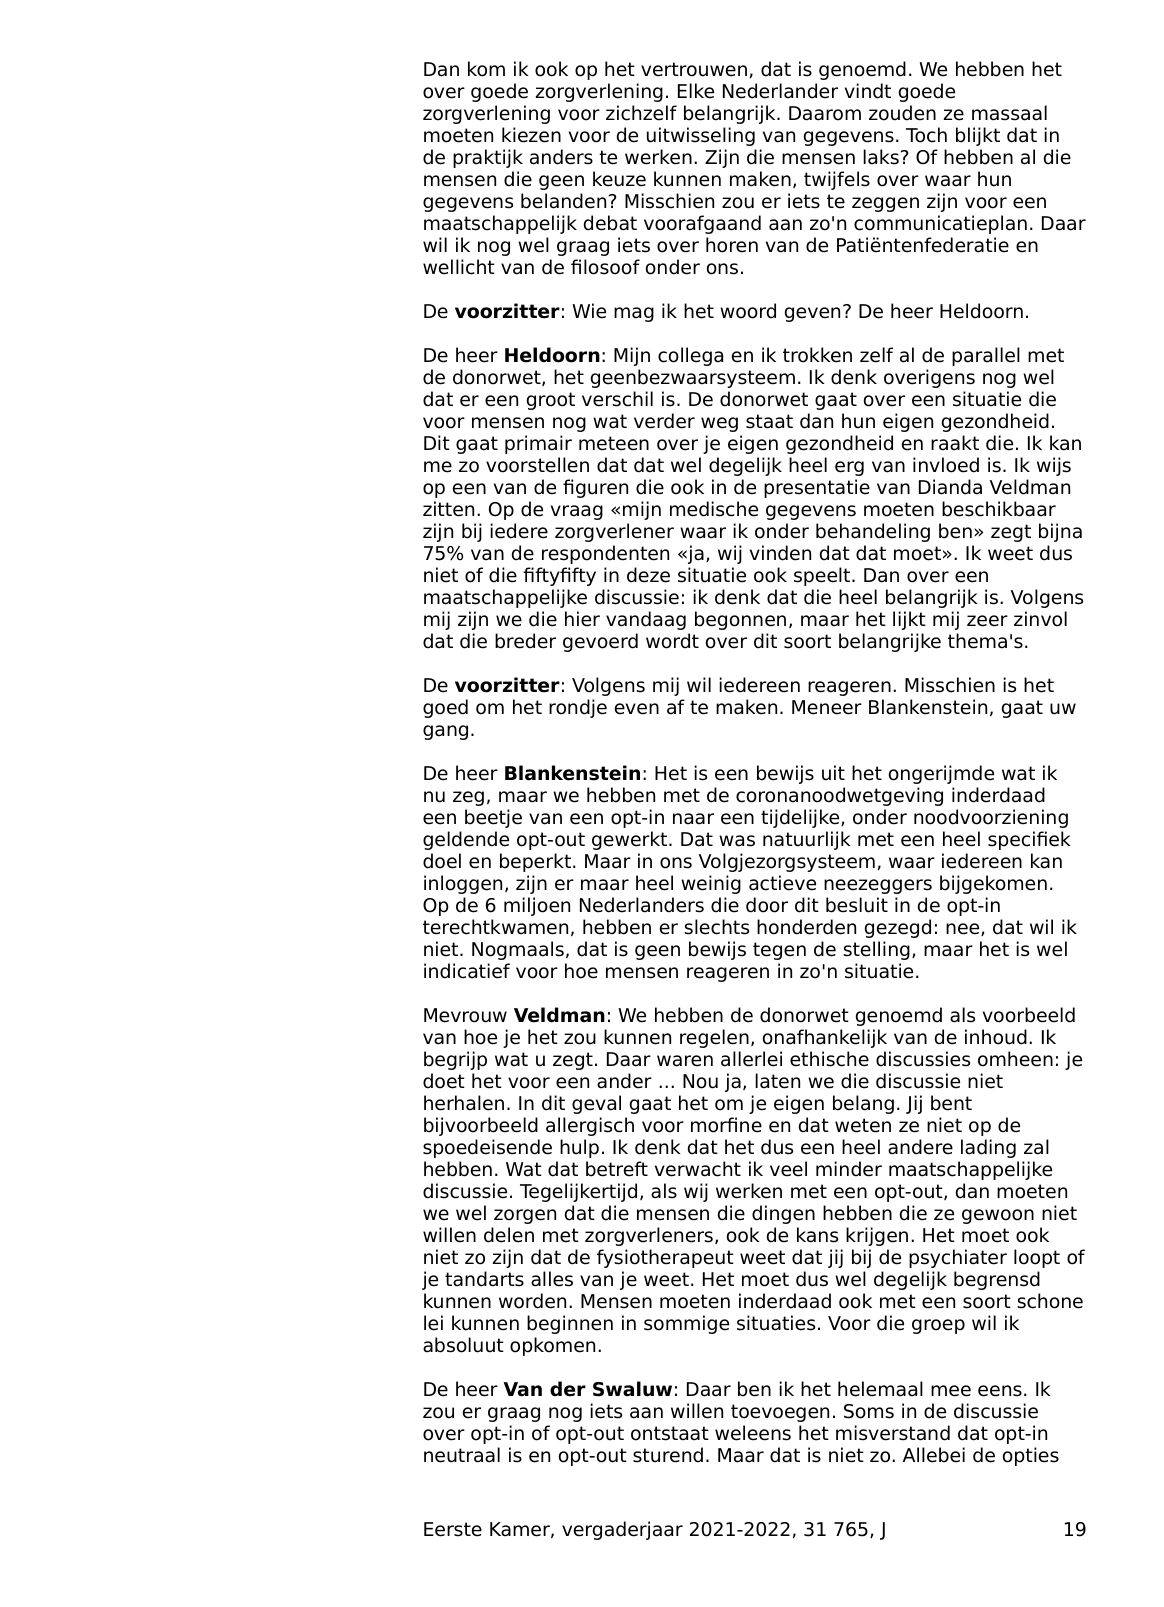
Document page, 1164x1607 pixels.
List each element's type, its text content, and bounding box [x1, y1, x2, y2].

text Mevrouw Veldman: We hebben de donorwet genoemd als voorbeeld van hoe je het zou kunnen regelen, onafhankelijk van de inhoud. Ik begrijp wat u zegt. Daar waren allerlei ethische discussies omheen: je doet het voor een ander ... Nou ja, laten we die discussie niet herhalen. In dit geval gaat het om je eigen belang. Jij bent bijvoorbeeld allergisch voor morfine en dat weten ze niet op de spoedeisende hulp. Ik denk dat het dus een heel andere lading zal hebben. Wat dat betreft verwacht ik veel minder maatschappelijke discussie. Tegelijkertijd, als wij werken met een opt-out, dan moeten we wel zorgen dat die mensen die dingen hebben die ze gewoon niet willen delen met zorgverleners, ook de kans krijgen. Het moet ook niet zo zijn dat de fysiotherapeut weet dat jij bij de psychiater loopt of je tandarts alles van je weet. Het moet dus wel degelijk begrensd kunnen worden. Mensen moeten inderdaad ook met een soort schone lei kunnen beginnen in sommige situaties. Voor die groep wil ik absoluut opkomen. [422, 1005, 1087, 1357]
text De voorzitter: Volgens mij wil iedereen reageren. Misschien is het goed om het rondje even af te maken. Meneer Blankenstein, gaat uw gang. [422, 675, 1087, 741]
text Dan kom ik ook op het vertrouwen, dat is genoemd. We hebben het over goede zorgverlening. Elke Nederlander vindt goede zorgverlening voor zichzelf belangrijk. Daarom zouden ze massaal moeten kiezen voor de uitwisseling van gegevens. Toch blijkt dat in de praktijk anders te werken. Zijn die mensen laks? Of hebben al die mensen die geen keuze kunnen maken, twijfels over waar hun gegevens belanden? Misschien zou er iets te zeggen zijn voor een maatschappelijk debat voorafgaand aan zo'n communicatieplan. Daar wil ik nog wel graag iets over horen van de Patiëntenfederatie en wellicht van de filosoof onder ons. [422, 59, 1087, 279]
text De heer Heldoorn: Mijn collega en ik trokken zelf al de parallel met de donorwet, het geenbezwaarsysteem. Ik denk overigens nog wel dat er een groot verschil is. De donorwet gaat over een situatie die voor mensen nog wat verder weg staat dan hun eigen gezondheid. Dit gaat primair meteen over je eigen gezondheid en raakt die. Ik kan me zo voorstellen dat dat wel degelijk heel erg van invloed is. Ik wijs op een van de figuren die ook in de presentatie van Dianda Veldman zitten. Op de vraag «mijn medische gegevens moeten beschikbaar zijn bij iedere zorgverlener waar ik onder behandeling ben» zegt bijna 75% van de respondenten «ja, wij vinden dat dat moet». Ik weet dus niet of die fiftyfifty in deze situatie ook speelt. Dan over een maatschappelijke discussie: ik denk dat die heel belangrijk is. Volgens mij zijn we die hier vandaag begonnen, maar het lijkt mij zeer zinvol dat die breder gevoerd wordt over dit soort belangrijke thema's. [422, 345, 1087, 653]
text De heer Van der Swaluw: Daar ben ik het helemaal mee eens. Ik zou er graag nog iets aan willen toevoegen. Soms in de discussie over opt-in of opt-out ontstaat weleens het misverstand dat opt-in neutraal is en opt-out sturend. Maar dat is niet zo. Allebei de opties [422, 1379, 1087, 1467]
text De heer Blankenstein: Het is een bewijs uit het ongerijmde wat ik nu zeg, maar we hebben met de coronanoodwetgeving inderdaad een beetje van een opt-in naar een tijdelijke, onder noodvoorziening geldende opt-out gewerkt. Dat was natuurlijk met een heel specifiek doel en beperkt. Maar in ons Volgjezorgsysteem, waar iedereen kan inloggen, zijn er maar heel weinig actieve neezeggers bijgekomen. Op de 6 miljoen Nederlanders die door dit besluit in de opt-in terechtkwamen, hebben er slechts honderden gezegd: nee, dat wil ik niet. Nogmaals, dat is geen bewijs tegen de stelling, maar het is wel indicatief voor hoe mensen reageren in zo'n situatie. [422, 763, 1087, 983]
text De voorzitter: Wie mag ik het woord geven? De heer Heldoorn. [422, 301, 1087, 323]
